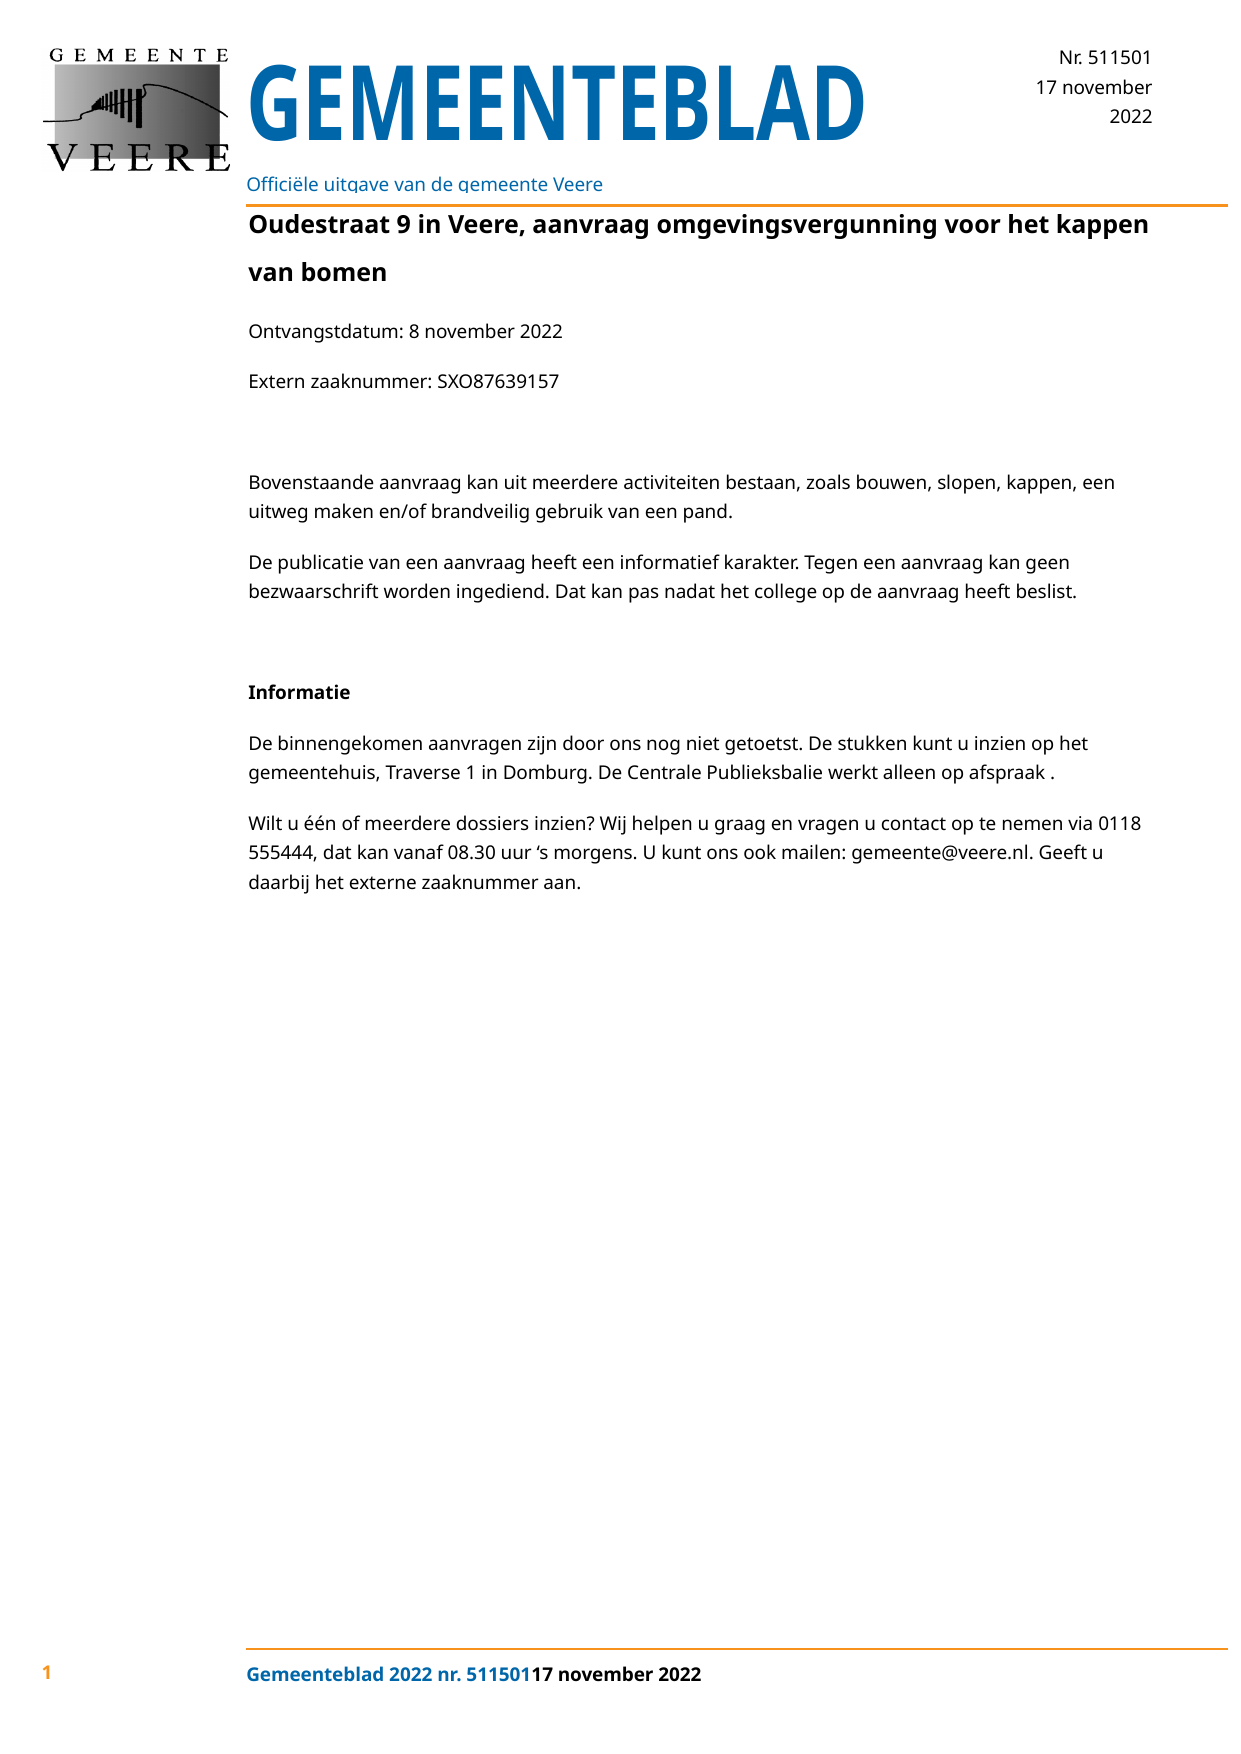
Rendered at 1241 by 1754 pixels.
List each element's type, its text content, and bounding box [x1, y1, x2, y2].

text Extern zaaknummer: SXO87639157 [248, 368, 1152, 394]
text Wilt u één of meerdere dossiers inzien? Wij helpen u graag en vragen u contact op te nemen via 0118 555444, dat kan vanaf 08.30 uur ‘s morgens. U kunt ons ook mailen: gemeente@veere.nl. Geeft u daarbij het externe zaaknummer aan. [248, 810, 1152, 895]
text De publicatie van een aanvraag heeft een informatief karakter. Tegen een aanvraag kan geen bezwaarschrift worden ingediend. Dat kan pas nadat het college op de aanvraag heeft beslist. [248, 549, 1152, 604]
text Oudestraat 9 in Veere, aanvraag omgevingsvergunning voor het kappen van bomen [248, 207, 1152, 288]
text Ontvangstdatum: 8 november 2022 [248, 318, 1152, 344]
text Bovenstaande aanvraag kan uit meerdere activiteiten bestaan, zoals bouwen, slopen, kappen, een uitweg maken en/of brandveilig gebruik van een pand. [248, 469, 1152, 524]
picture [41, 47, 231, 172]
text De binnengekomen aanvragen zijn door ons nog niet getoetst. De stukken kunt u inzien op het gemeentehuis, Traverse 1 in Domburg. De Centrale Publieksbalie werkt alleen op afspraak . [248, 730, 1152, 785]
text Informatie [248, 679, 1152, 705]
